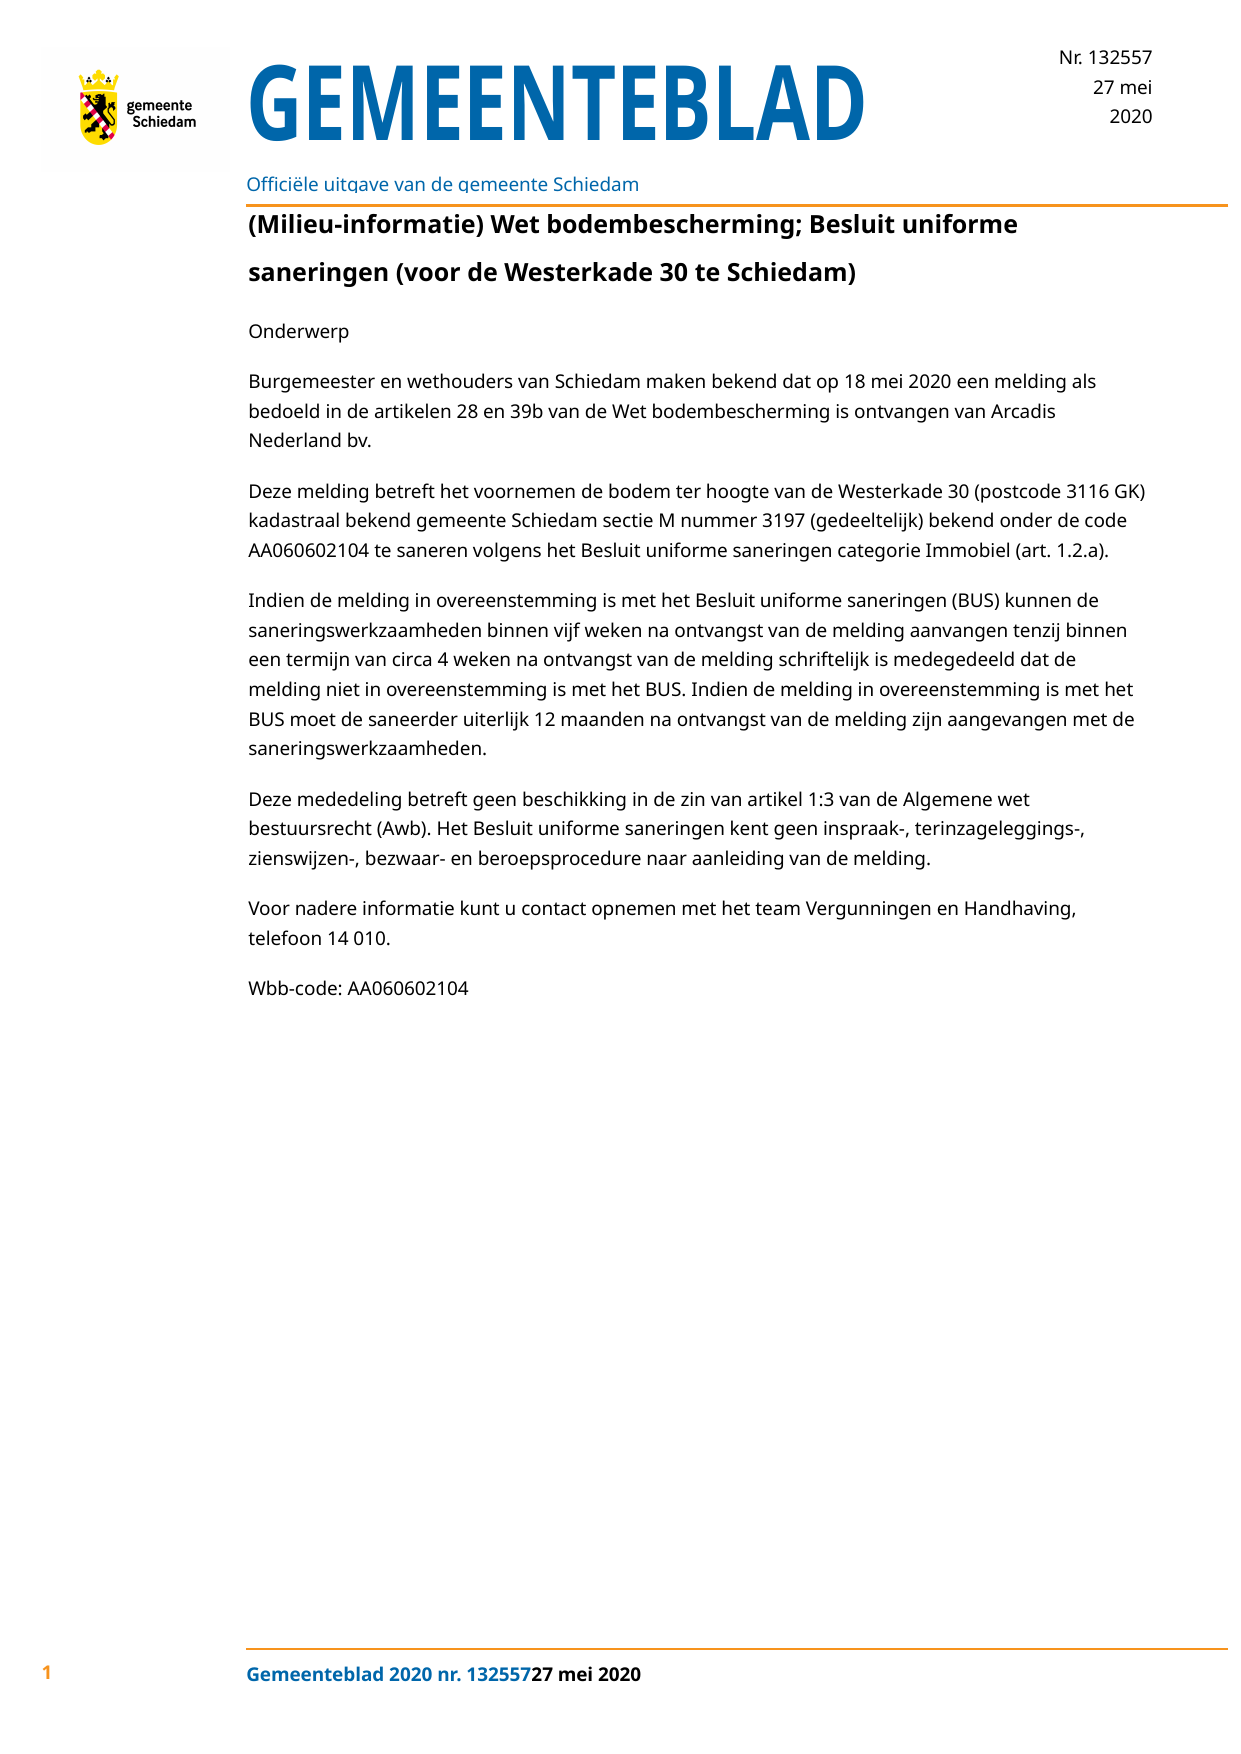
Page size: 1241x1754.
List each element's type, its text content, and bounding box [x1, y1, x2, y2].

text Voor nadere informatie kunt u contact opnemen met het team Vergunningen en Handhaving, telefoon 14 010. [248, 895, 1152, 951]
text Indien de melding in overeenstemming is met het Besluit uniforme saneringen (BUS) kunnen de saneringswerkzaamheden binnen vijf weken na ontvangst van de melding aanvangen tenzij binnen een termijn van circa 4 weken na ontvangst van de melding schriftelijk is medegedeeld dat de melding niet in overeenstemming is met het BUS. Indien de melding in overeenstemming is met het BUS moet de saneerder uiterlijk 12 maanden na ontvangst van de melding zijn aangevangen met de saneringswerkzaamheden. [248, 587, 1152, 761]
text Burgemeester en wethouders van Schiedam maken bekend dat op 18 mei 2020 een melding als bedoeld in de artikelen 28 en 39b van de Wet bodembescherming is ontvangen van Arcadis Nederland bv. [248, 368, 1152, 453]
text (Milieu-informatie) Wet bodembescherming; Besluit uniforme saneringen (voor de Westerkade 30 te Schiedam) [248, 207, 1152, 288]
text Onderwerp [248, 318, 1152, 344]
text Deze melding betreft het voornemen de bodem ter hoogte van de Westerkade 30 (postcode 3116 GK) kadastraal bekend gemeente Schiedam sectie M nummer 3197 (gedeeltelijk) bekend onder de code AA060602104 te saneren volgens het Besluit uniforme saneringen categorie Immobiel (art. 1.2.a). [248, 478, 1152, 563]
text Wbb-code: AA060602104 [248, 975, 1152, 1001]
text Deze mededeling betreft geen beschikking in de zin van artikel 1:3 van de Algemene wet bestuursrecht (Awb). Het Besluit uniforme saneringen kent geen inspraak-, terinzageleggings-, zienswijzen-, bezwaar- en beroepsprocedure naar aanleiding van de melding. [248, 786, 1152, 871]
picture [41, 47, 231, 172]
